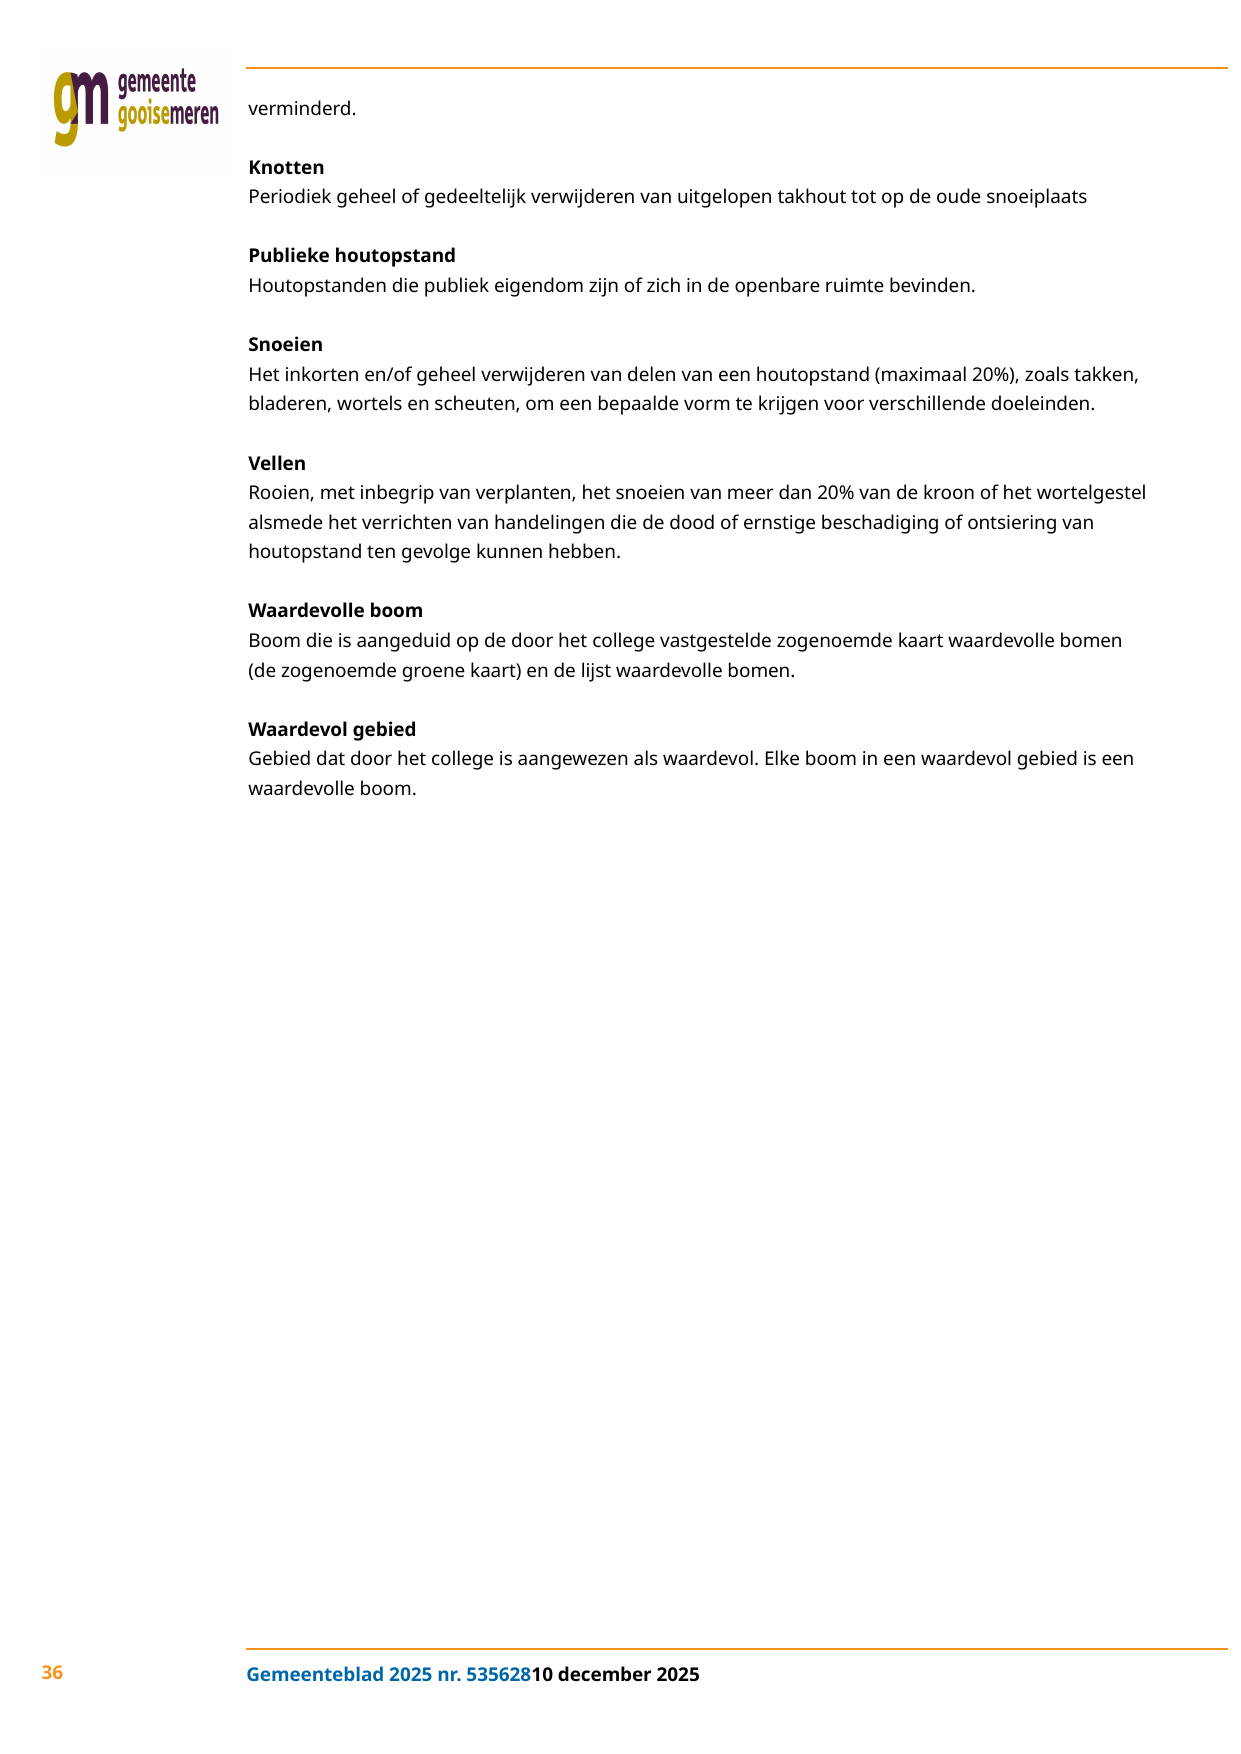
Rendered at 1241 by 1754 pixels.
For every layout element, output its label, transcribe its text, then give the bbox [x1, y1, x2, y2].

text Boom die is aangeduid op de door het college vastgestelde zogenoemde kaart waardevolle bomen (de zogenoemde groene kaart) en de lijst waardevolle bomen. [248, 627, 1152, 683]
text Snoeien [248, 331, 1152, 357]
text Publieke houtopstand [248, 243, 1152, 268]
text Rooien, met inbegrip van verplanten, het snoeien van meer dan 20% van de kroon of het wortelgestel alsmede het verrichten van handelingen die de dood of ernstige beschadiging of ontsiering van houtopstand ten gevolge kunnen hebben. [248, 479, 1152, 564]
text Vellen [248, 450, 1152, 476]
text Houtopstanden die publiek eigendom zijn of zich in de openbare ruimte bevinden. [248, 272, 1152, 298]
text Periodiek geheel of gedeeltelijk verwijderen van uitgelopen takhout tot op de oude snoeiplaats [248, 183, 1152, 209]
picture [41, 47, 231, 172]
text verminderd. [248, 95, 1152, 121]
text Waardevol gebied [248, 716, 1152, 742]
text Het inkorten en/of geheel verwijderen van delen van een houtopstand (maximaal 20%), zoals takken, bladeren, wortels en scheuten, om een bepaalde vorm te krijgen voor verschillende doeleinden. [248, 361, 1152, 416]
text Knotten [248, 154, 1152, 180]
text Gebied dat door het college is aangewezen als waardevol. Elke boom in een waardevol gebied is een waardevolle boom. [248, 746, 1152, 801]
text Waardevolle boom [248, 598, 1152, 623]
